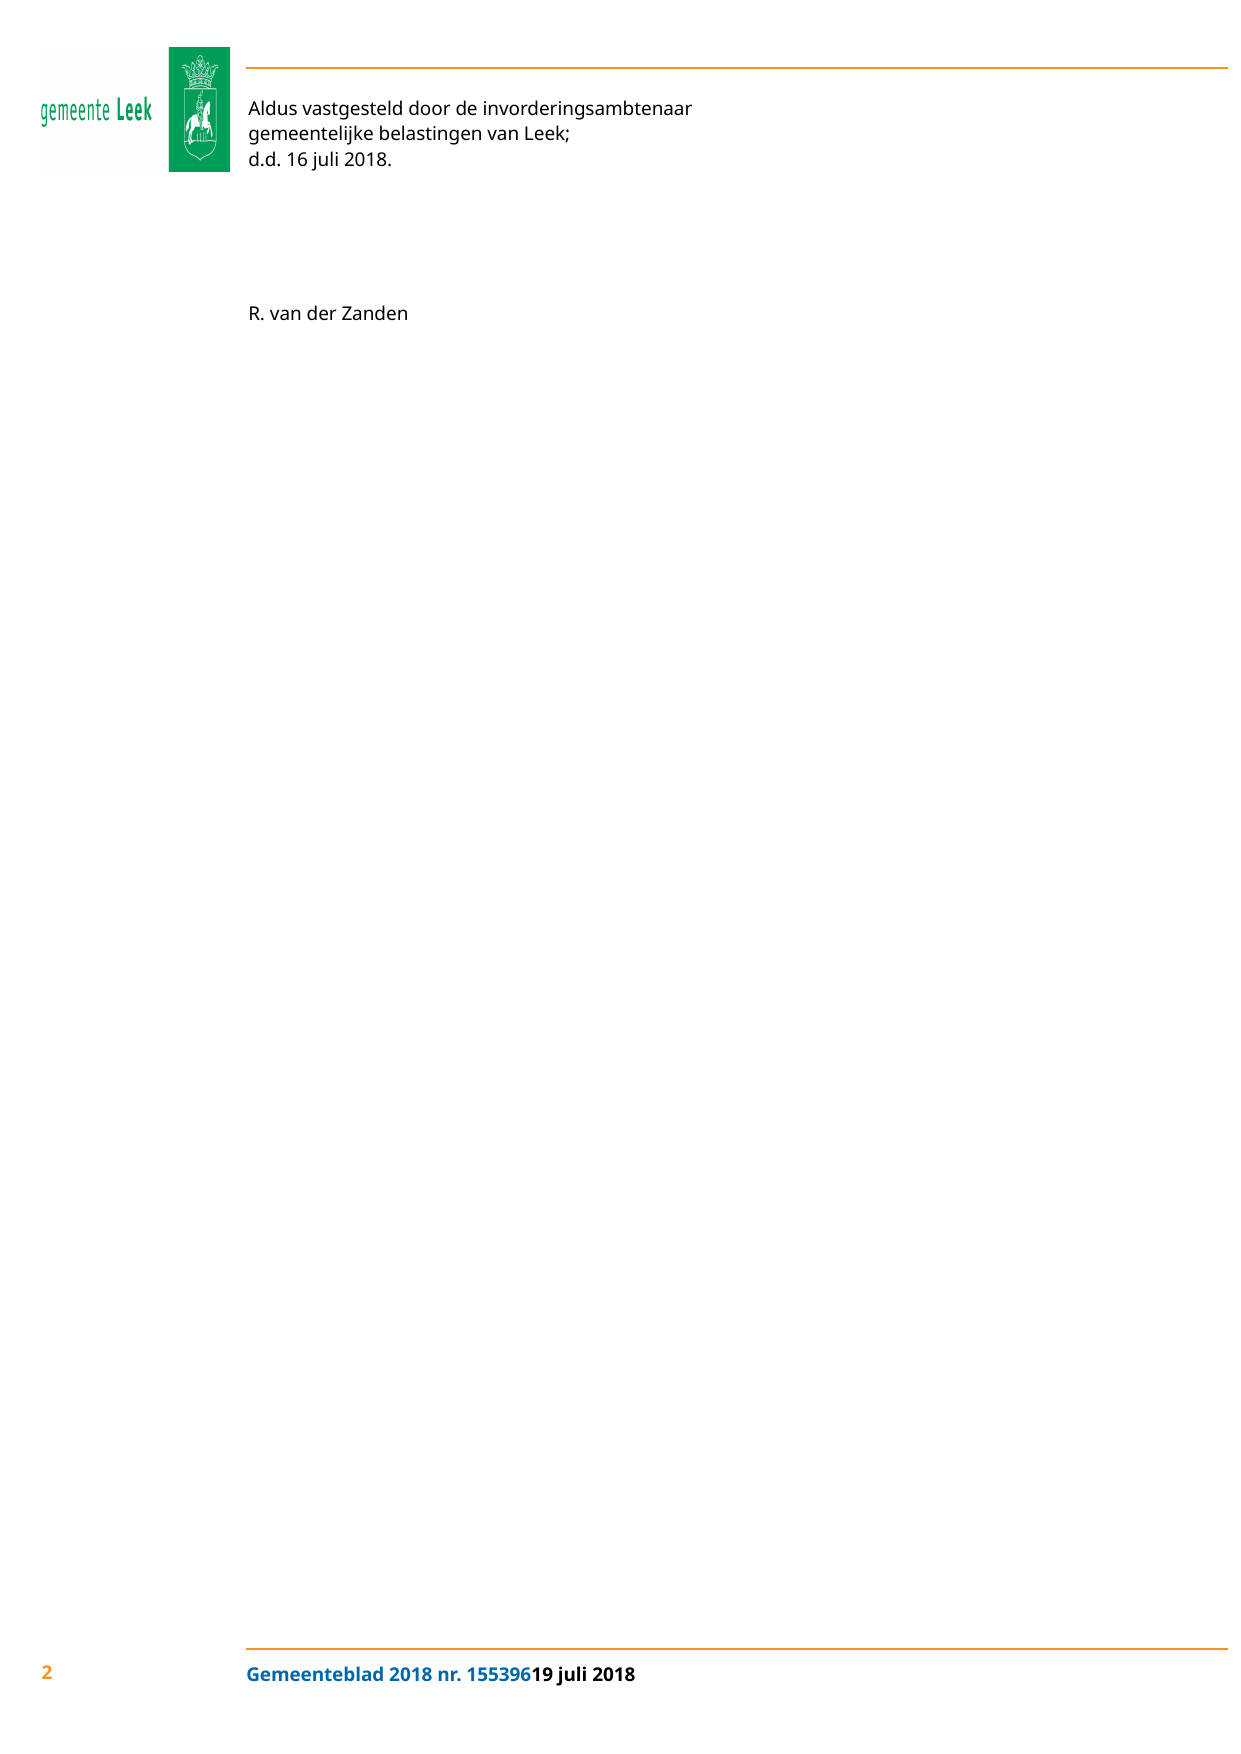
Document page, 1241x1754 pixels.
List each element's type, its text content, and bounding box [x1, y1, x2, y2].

text Aldus vastgesteld door de invorderingsambtenaar [248, 95, 1152, 121]
picture [41, 47, 231, 172]
text gemeentelijke belastingen van Leek; [248, 121, 1152, 146]
text R. van der Zanden [248, 301, 1152, 326]
text d.d. 16 juli 2018. [248, 146, 1152, 172]
